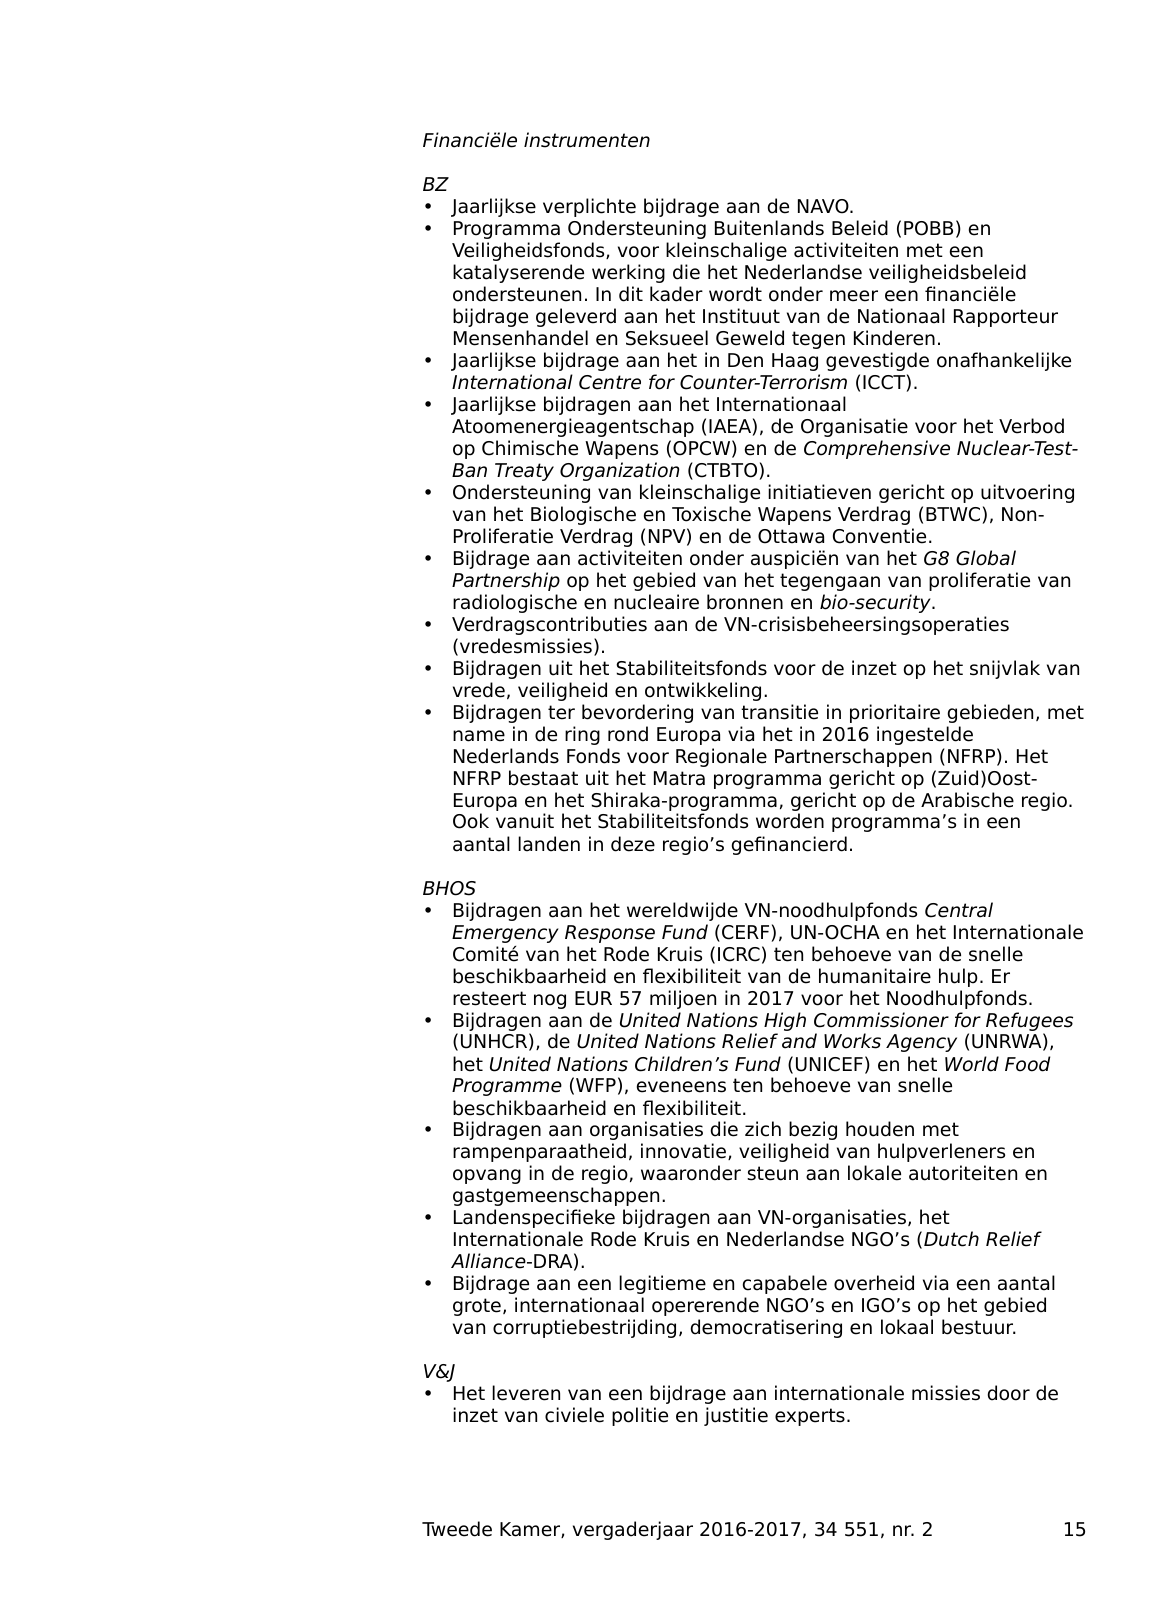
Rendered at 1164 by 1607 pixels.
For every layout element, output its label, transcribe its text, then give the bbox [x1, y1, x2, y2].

subtitle Financiële instrumenten [422, 130, 1087, 152]
text • Bijdragen ter bevordering van transitie in prioritaire gebieden, met name in de ring rond Europa via het in 2016 ingestelde Nederlands Fonds voor Regionale Partnerschappen (NFRP). Het NFRP bestaat uit het Matra programma gericht op (Zuid)Oost-Europa en het Shiraka-programma, gericht op de Arabische regio. Ook vanuit het Stabiliteitsfonds worden programma’s in een aantal landen in deze regio’s gefinancierd. [422, 702, 1087, 855]
text • Bijdragen uit het Stabiliteitsfonds voor de inzet op het snijvlak van vrede, veiligheid en ontwikkeling. [422, 658, 1087, 702]
text • Jaarlijkse bijdrage aan het in Den Haag gevestigde onafhankelijke International Centre for Counter-Terrorism (ICCT). [422, 350, 1087, 394]
subtitle BZ [422, 174, 1087, 196]
text • Het leveren van een bijdrage aan internationale missies door de inzet van civiele politie en justitie experts. [422, 1383, 1087, 1427]
text • Bijdrage aan een legitieme en capabele overheid via een aantal grote, internationaal opererende NGO’s en IGO’s op het gebied van corruptiebestrijding, democratisering en lokaal bestuur. [422, 1273, 1087, 1339]
text • Programma Ondersteuning Buitenlands Beleid (POBB) en Veiligheidsfonds, voor kleinschalige activiteiten met een katalyserende werking die het Nederlandse veiligheidsbeleid ondersteunen. In dit kader wordt onder meer een financiële bijdrage geleverd aan het Instituut van de Nationaal Rapporteur Mensenhandel en Seksueel Geweld tegen Kinderen. [422, 218, 1087, 350]
text • Bijdrage aan activiteiten onder auspiciën van het G8 Global Partnership op het gebied van het tegengaan van proliferatie van radiologische en nucleaire bronnen en bio-security. [422, 548, 1087, 614]
text • Bijdragen aan de United Nations High Commissioner for Refugees (UNHCR), de United Nations Relief and Works Agency (UNRWA), het United Nations Children’s Fund (UNICEF) en het World Food Programme (WFP), eveneens ten behoeve van snelle beschikbaarheid en flexibiliteit. [422, 1009, 1087, 1119]
text • Jaarlijkse verplichte bijdrage aan de NAVO. [422, 196, 1087, 218]
text • Bijdragen aan organisaties die zich bezig houden met rampenparaatheid, innovatie, veiligheid van hulpverleners en opvang in de regio, waaronder steun aan lokale autoriteiten en gastgemeenschappen. [422, 1119, 1087, 1207]
text • Jaarlijkse bijdragen aan het Internationaal Atoomenergieagentschap (IAEA), de Organisatie voor het Verbod op Chimische Wapens (OPCW) en de Comprehensive Nuclear-Test-Ban Treaty Organization (CTBTO). [422, 394, 1087, 482]
subtitle BHOS [422, 878, 1087, 899]
text • Ondersteuning van kleinschalige initiatieven gericht op uitvoering van het Biologische en Toxische Wapens Verdrag (BTWC), Non-Proliferatie Verdrag (NPV) en de Ottawa Conventie. [422, 482, 1087, 548]
text • Bijdragen aan het wereldwijde VN-noodhulpfonds Central Emergency Response Fund (CERF), UN-OCHA en het Internationale Comité van het Rode Kruis (ICRC) ten behoeve van de snelle beschikbaarheid en flexibiliteit van de humanitaire hulp. Er resteert nog EUR 57 miljoen in 2017 voor het Noodhulpfonds. [422, 899, 1087, 1009]
subtitle V&J [422, 1361, 1087, 1383]
text • Landenspecifieke bijdragen aan VN-organisaties, het Internationale Rode Kruis en Nederlandse NGO’s (Dutch Relief Alliance-DRA). [422, 1207, 1087, 1273]
text • Verdragscontributies aan de VN-crisisbeheersingsoperaties (vredesmissies). [422, 614, 1087, 658]
